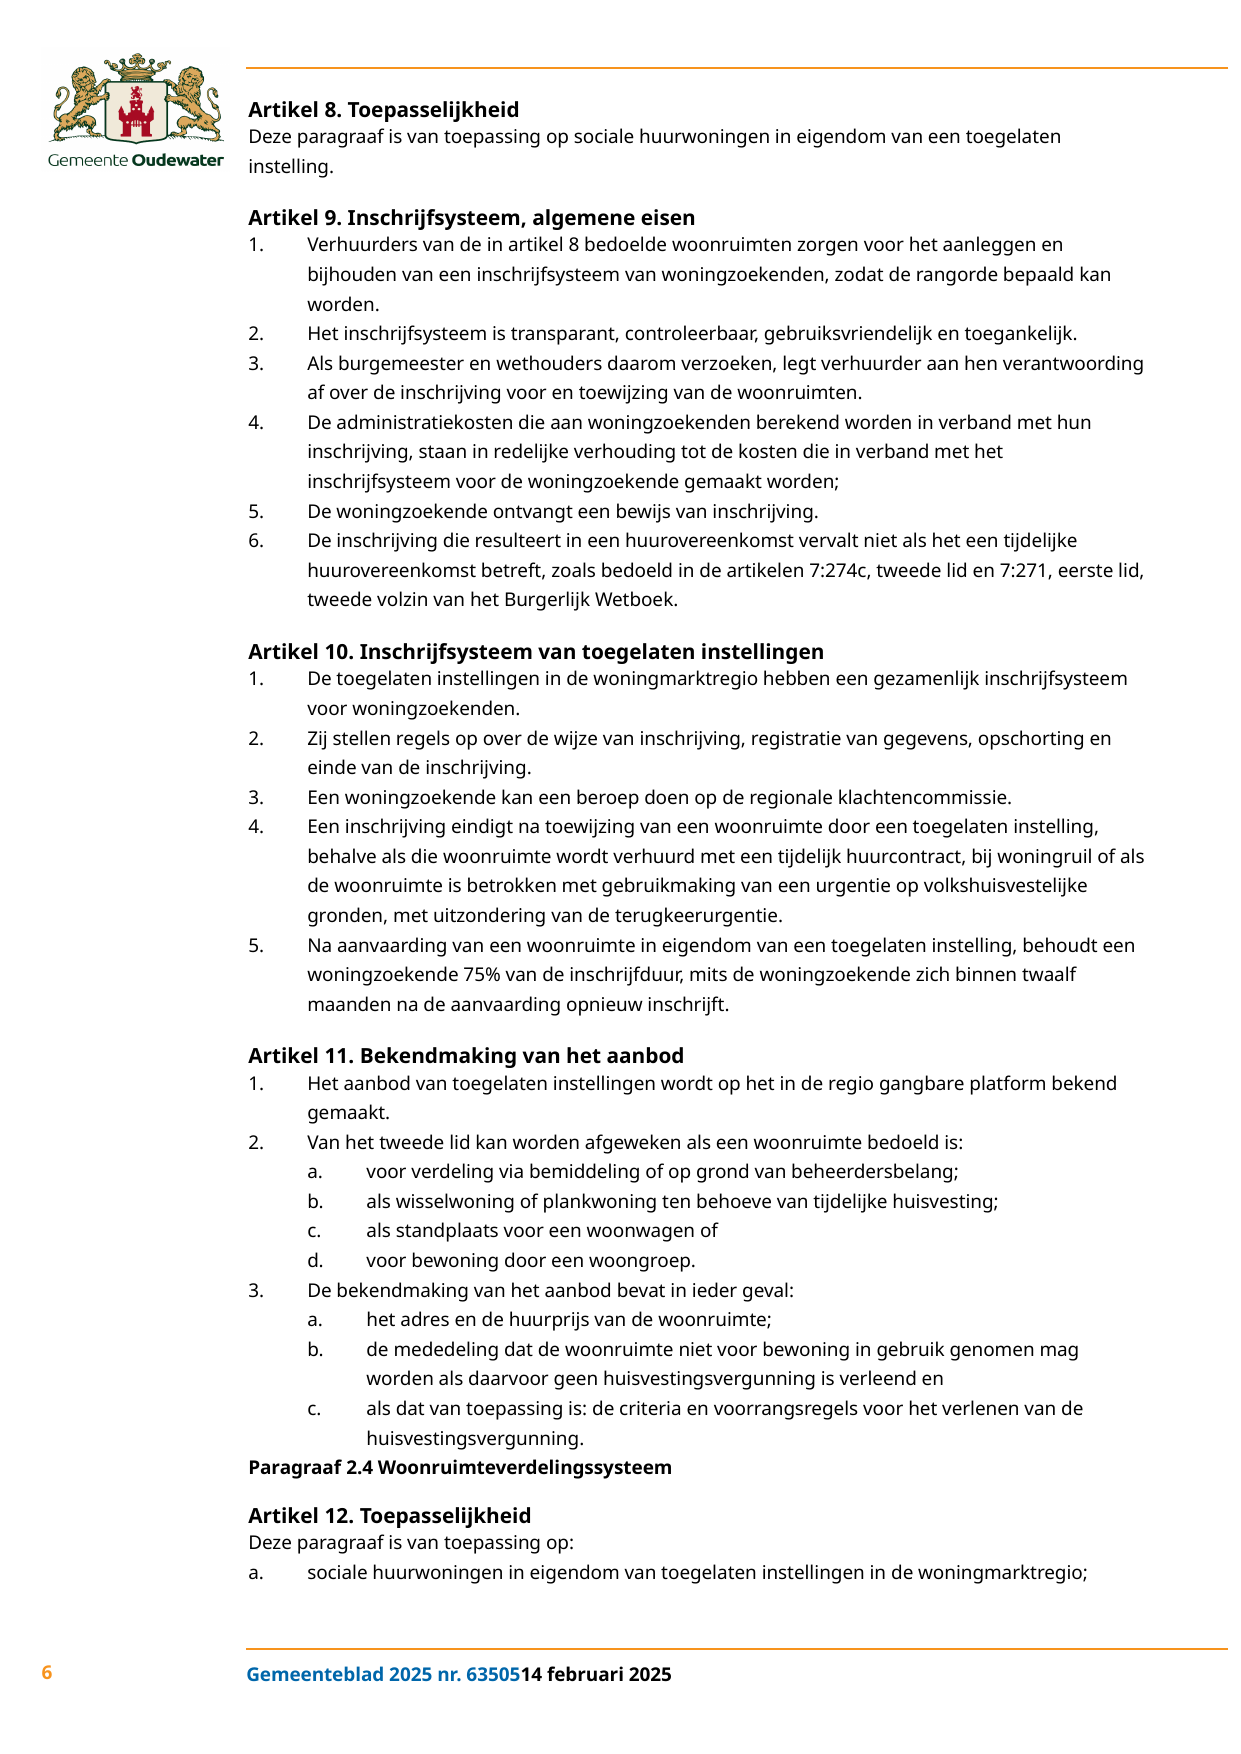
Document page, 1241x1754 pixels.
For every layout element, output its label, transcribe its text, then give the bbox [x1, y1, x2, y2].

list Een woningzoekende kan een beroep doen op de regionale klachtencommissie. [248, 784, 1152, 809]
list sociale huurwoningen in eigendom van toegelaten instellingen in de woningmarktregio; [248, 1559, 1152, 1585]
list als wisselwoning of plankwoning ten behoeve van tijdelijke huisvesting; [307, 1188, 1152, 1214]
picture [41, 47, 231, 172]
list De bekendmaking van het aanbod bevat in ieder geval: [248, 1277, 1152, 1303]
list Zij stellen regels op over de wijze van inschrijving, registratie van gegevens, opschorting en einde van de inschrijving. [248, 725, 1152, 780]
list het adres en de huurprijs van de woonruimte; [307, 1306, 1152, 1332]
list voor bewoning door een woongroep. [307, 1247, 1152, 1273]
text Artikel 10. Inschrijfsysteem van toegelaten instellingen [248, 637, 1152, 666]
list Het inschrijfsysteem is transparant, controleerbaar, gebruiksvriendelijk en toegankelijk. [248, 320, 1152, 346]
list De woningzoekende ontvangt een bewijs van inschrijving. [248, 498, 1152, 524]
text Paragraaf 2.4 Woonruimteverdelingssysteem [248, 1454, 1152, 1480]
list Een inschrijving eindigt na toewijzing van een woonruimte door een toegelaten instelling, behalve als die woonruimte wordt verhuurd met een tijdelijk huurcontract, bij woningruil of als de woonruimte is betrokken met gebruikmaking van een urgentie op volkshuisvestelijke gronden, met uitzondering van de terugkeerurgentie. [248, 813, 1152, 928]
list De administratiekosten die aan woningzoekenden berekend worden in verband met hun inschrijving, staan in redelijke verhouding tot de kosten die in verband met het inschrijfsysteem voor de woningzoekende gemaakt worden; [248, 409, 1152, 494]
list als dat van toepassing is: de criteria en voorrangsregels voor het verlenen van de huisvestingsvergunning. [307, 1395, 1152, 1451]
list voor verdeling via bemiddeling of op grond van beheerdersbelang; [307, 1158, 1152, 1184]
text Artikel 12. Toepasselijkheid [248, 1501, 1152, 1529]
list Van het tweede lid kan worden afgeweken als een woonruimte bedoeld is: [248, 1129, 1152, 1155]
list De inschrijving die resulteert in een huurovereenkomst vervalt niet als het een tijdelijke huurovereenkomst betreft, zoals bedoeld in de artikelen 7:274c, tweede lid en 7:271, eerste lid, tweede volzin van het Burgerlijk Wetboek. [248, 527, 1152, 612]
list de mededeling dat de woonruimte niet voor bewoning in gebruik genomen mag worden als daarvoor geen huisvestingsvergunning is verleend en [307, 1336, 1152, 1391]
text Artikel 9. Inschrijfsysteem, algemene eisen [248, 203, 1152, 232]
text Deze paragraaf is van toepassing op: [248, 1529, 1152, 1555]
text Artikel 11. Bekendmaking van het aanbod [248, 1041, 1152, 1070]
list Het aanbod van toegelaten instellingen wordt op het in de regio gangbare platform bekend gemaakt. [248, 1070, 1152, 1125]
text Deze paragraaf is van toepassing op sociale huurwoningen in eigendom van een toegelaten instelling. [248, 123, 1152, 178]
list De toegelaten instellingen in de woningmarktregio hebben een gezamenlijk inschrijfsysteem voor woningzoekenden. [248, 666, 1152, 721]
text Artikel 8. Toepasselijkheid [248, 95, 1152, 123]
list Na aanvaarding van een woonruimte in eigendom van een toegelaten instelling, behoudt een woningzoekende 75% van de inschrijfduur, mits de woningzoekende zich binnen twaalf maanden na de aanvaarding opnieuw inschrijft. [248, 932, 1152, 1017]
list Verhuurders van de in artikel 8 bedoelde woonruimten zorgen voor het aanleggen en bijhouden van een inschrijfsysteem van woningzoekenden, zodat de rangorde bepaald kan worden. [248, 232, 1152, 317]
list Als burgemeester en wethouders daarom verzoeken, legt verhuurder aan hen verantwoording af over de inschrijving voor en toewijzing van de woonruimten. [248, 350, 1152, 405]
list als standplaats voor een woonwagen of [307, 1218, 1152, 1243]
